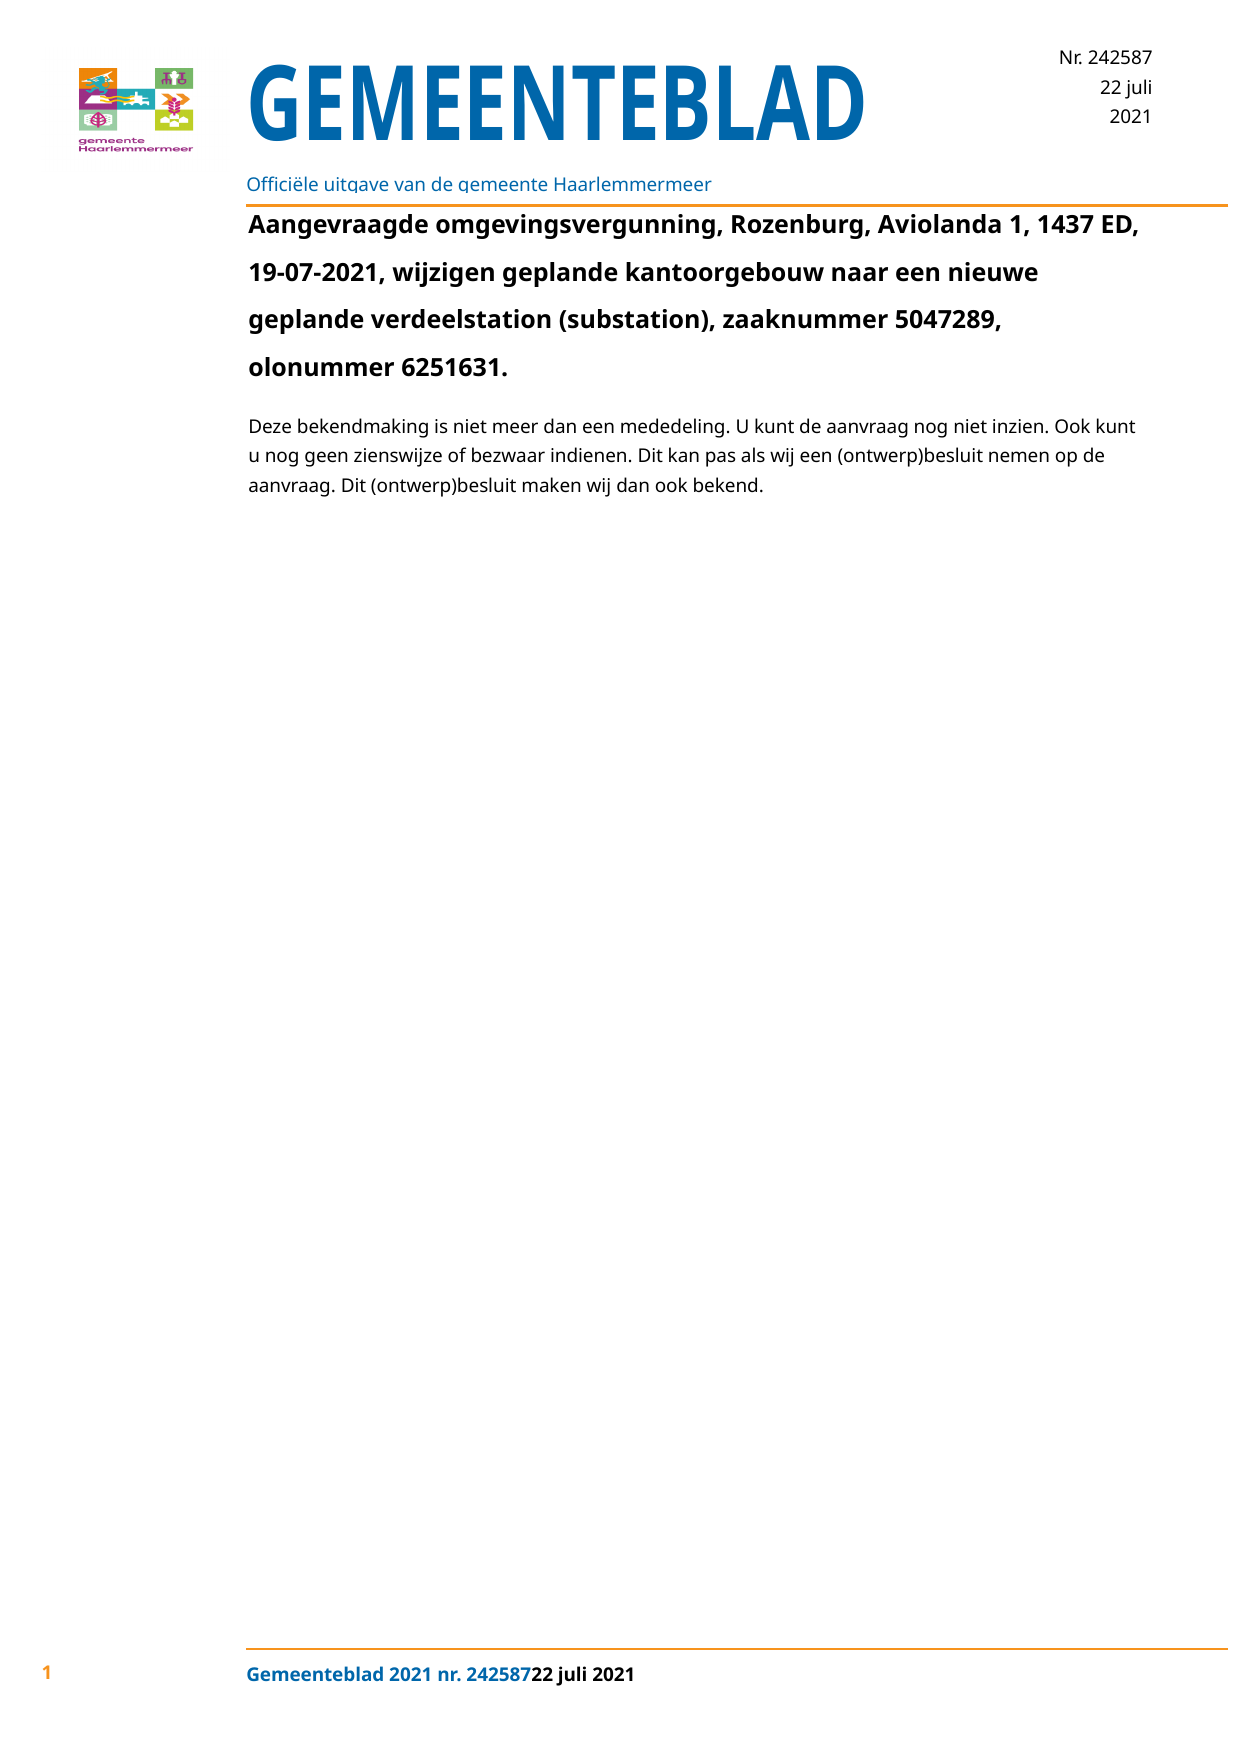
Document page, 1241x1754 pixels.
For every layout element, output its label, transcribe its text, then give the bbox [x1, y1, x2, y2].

text Aangevraagde omgevingsvergunning, Rozenburg, Aviolanda 1, 1437 ED, 19-07-2021, wijzigen geplande kantoorgebouw naar een nieuwe geplande verdeelstation (substation), zaaknummer 5047289, olonummer 6251631. [248, 207, 1152, 384]
picture [41, 47, 231, 172]
text Deze bekendmaking is niet meer dan een mededeling. U kunt de aanvraag nog niet inzien. Ook kunt u nog geen zienswijze of bezwaar indienen. Dit kan pas als wij een (ontwerp)besluit nemen op de aanvraag. Dit (ontwerp)besluit maken wij dan ook bekend. [248, 413, 1152, 498]
